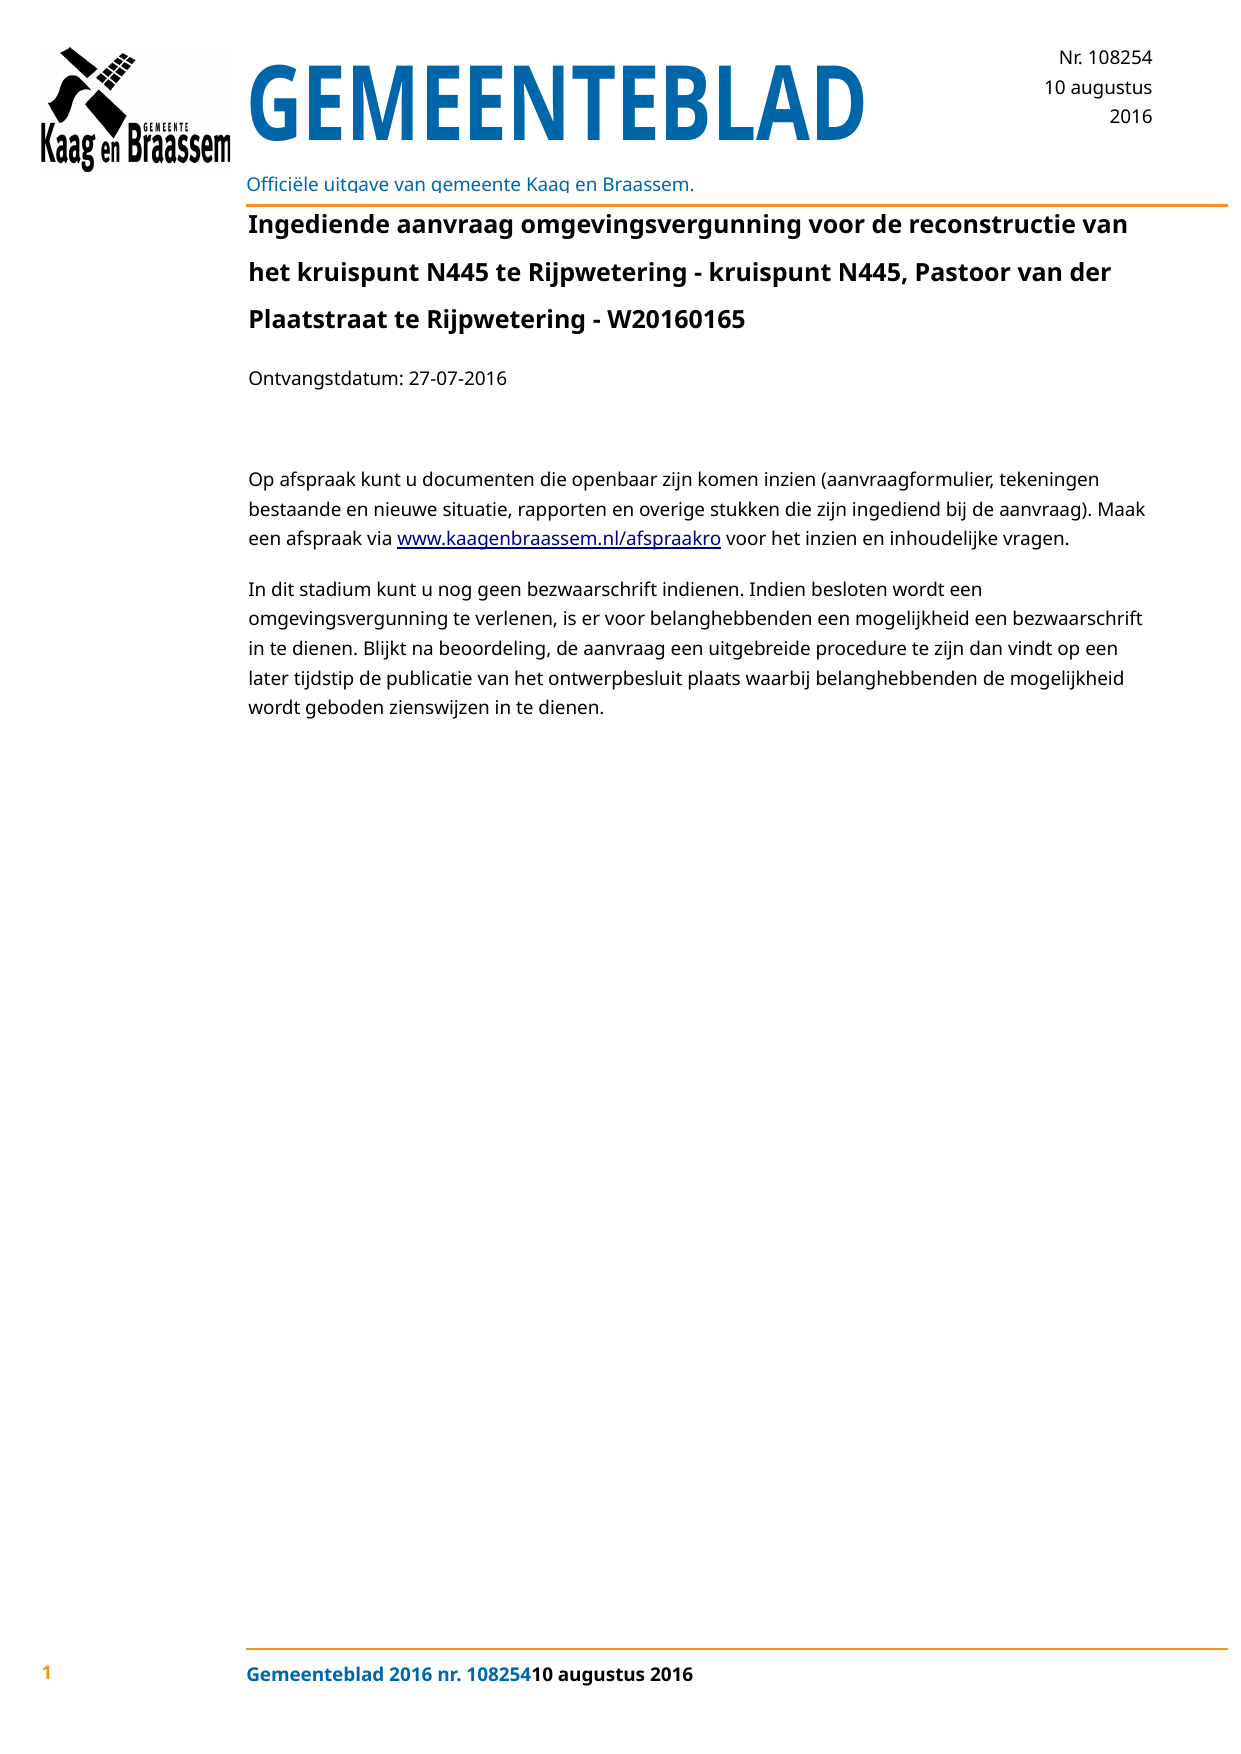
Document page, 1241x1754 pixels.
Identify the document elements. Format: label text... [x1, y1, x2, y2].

picture [41, 47, 231, 172]
text In dit stadium kunt u nog geen bezwaarschrift indienen. Indien besloten wordt een omgevingsvergunning te verlenen, is er voor belanghebbenden een mogelijkheid een bezwaarschrift in te dienen. Blijkt na beoordeling, de aanvraag een uitgebreide procedure te zijn dan vindt op een later tijdstip de publicatie van het ontwerpbesluit plaats waarbij belanghebbenden de mogelijkheid wordt geboden zienswijzen in te dienen. [248, 576, 1152, 720]
text Ingediende aanvraag omgevingsvergunning voor de reconstructie van het kruispunt N445 te Rijpwetering - kruispunt N445, Pastoor van der Plaatstraat te Rijpwetering - W20160165 [248, 207, 1152, 336]
text Ontvangstdatum: 27-07-2016 [248, 366, 1152, 391]
text Op afspraak kunt u documenten die openbaar zijn komen inzien (aanvraagformulier, tekeningen bestaande en nieuwe situatie, rapporten en overige stukken die zijn ingediend bij de aanvraag). Maak een afspraak via www.kaagenbraassem.nl/afspraakro voor het inzien en inhoudelijke vragen. [248, 466, 1152, 551]
